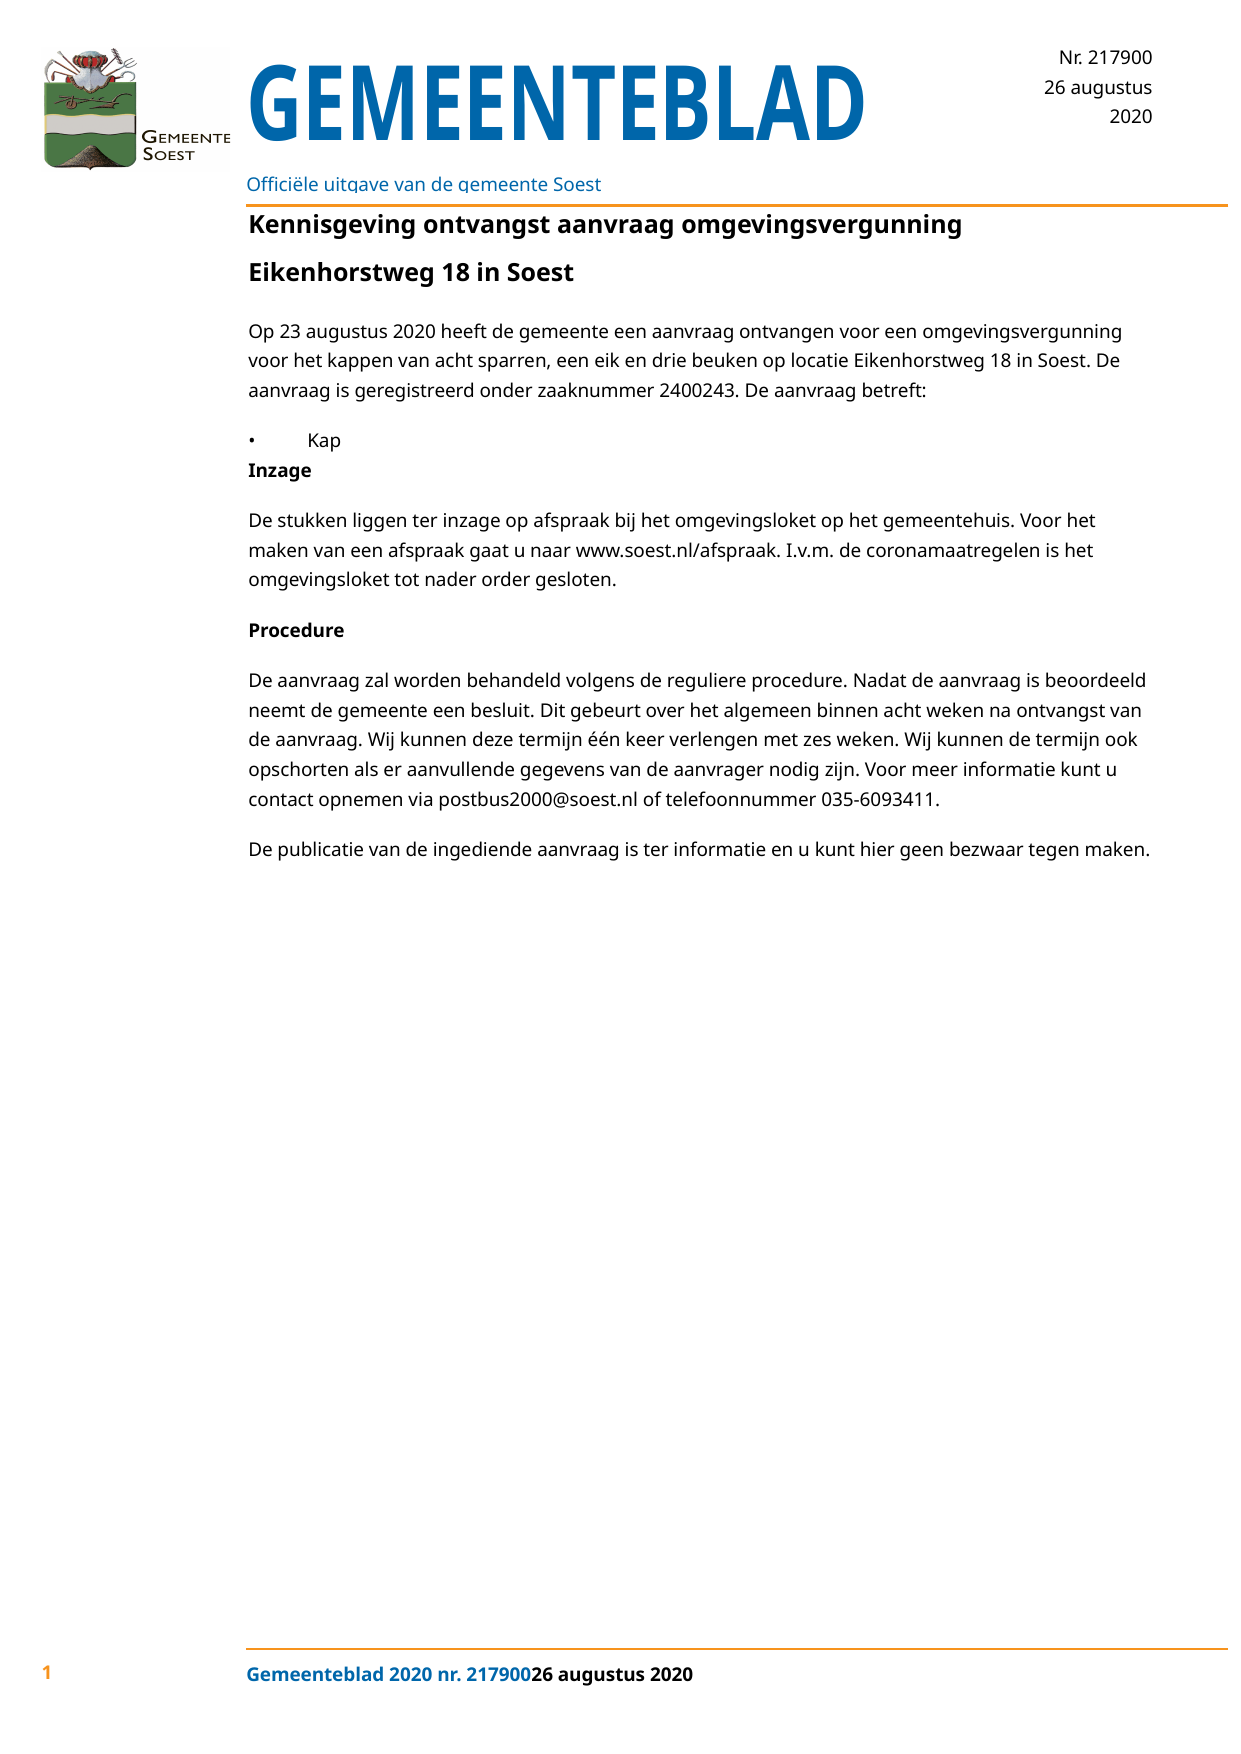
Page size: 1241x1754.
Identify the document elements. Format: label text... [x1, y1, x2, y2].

text Op 23 augustus 2020 heeft de gemeente een aanvraag ontvangen voor een omgevingsvergunning voor het kappen van acht sparren, een eik en drie beuken op locatie Eikenhorstweg 18 in Soest. De aanvraag is geregistreerd onder zaaknummer 2400243. De aanvraag betreft: [248, 318, 1152, 403]
text Inzage [248, 457, 1152, 483]
list Kap [248, 427, 1152, 453]
text De publicatie van de ingediende aanvraag is ter informatie en u kunt hier geen bezwaar tegen maken. [248, 836, 1152, 862]
text Kennisgeving ontvangst aanvraag omgevingsvergunning Eikenhorstweg 18 in Soest [248, 207, 1152, 288]
text De aanvraag zal worden behandeld volgens de reguliere procedure. Nadat de aanvraag is beoordeeld neemt de gemeente een besluit. Dit gebeurt over het algemeen binnen acht weken na ontvangst van de aanvraag. Wij kunnen deze termijn één keer verlengen met zes weken. Wij kunnen de termijn ook opschorten als er aanvullende gegevens van de aanvrager nodig zijn. Voor meer informatie kunt u contact opnemen via postbus2000@soest.nl of telefoonnummer 035-6093411. [248, 667, 1152, 812]
text De stukken liggen ter inzage op afspraak bij het omgevingsloket op het gemeentehuis. Voor het maken van een afspraak gaat u naar www.soest.nl/afspraak. I.v.m. de coronamaatregelen is het omgevingsloket tot nader order gesloten. [248, 507, 1152, 592]
picture [41, 47, 231, 172]
text Procedure [248, 617, 1152, 643]
